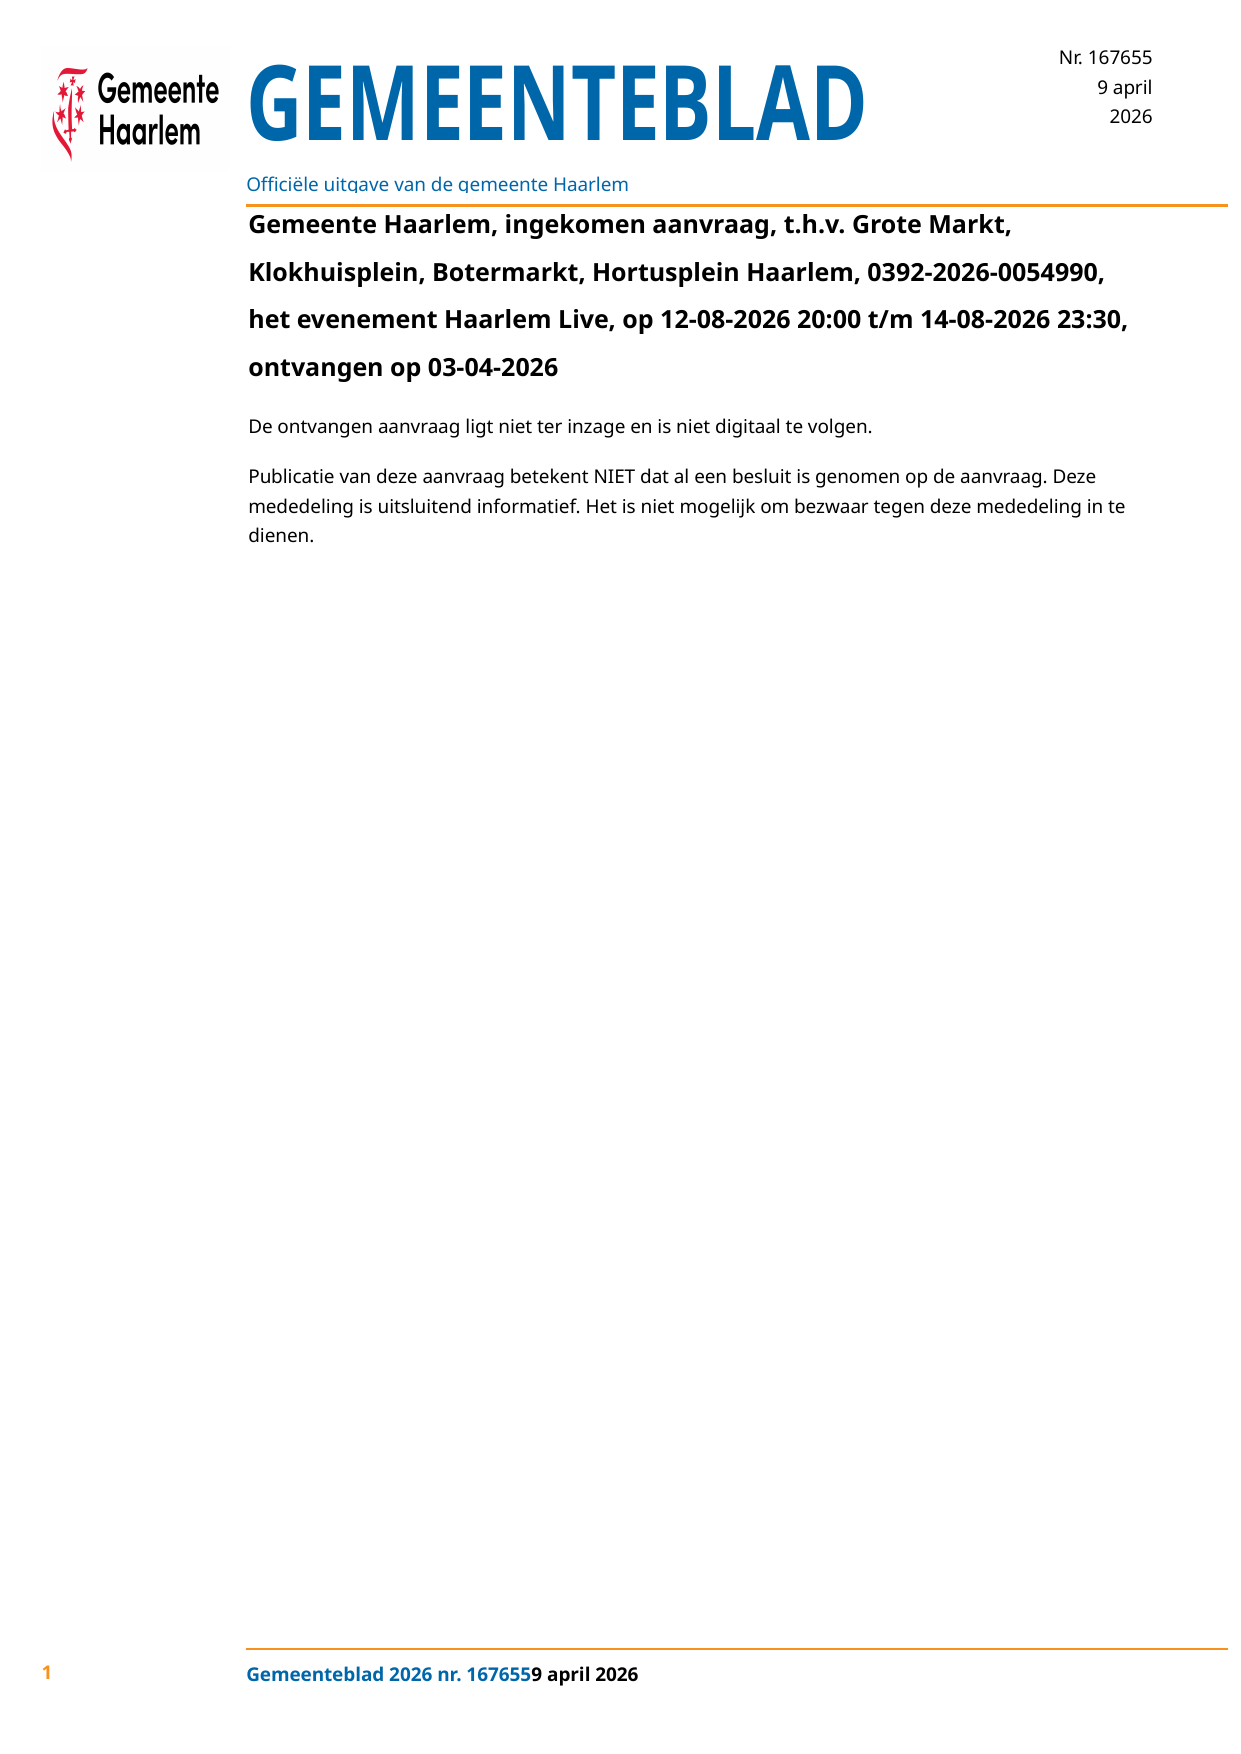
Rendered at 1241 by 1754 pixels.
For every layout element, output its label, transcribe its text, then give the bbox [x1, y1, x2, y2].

picture [41, 47, 231, 172]
text De ontvangen aanvraag ligt niet ter inzage en is niet digitaal te volgen. [248, 413, 1152, 439]
text Publicatie van deze aanvraag betekent NIET dat al een besluit is genomen op de aanvraag. Deze mededeling is uitsluitend informatief. Het is niet mogelijk om bezwaar tegen deze mededeling in te dienen. [248, 463, 1152, 548]
text Gemeente Haarlem, ingekomen aanvraag, t.h.v. Grote Markt, Klokhuisplein, Botermarkt, Hortusplein Haarlem, 0392-2026-0054990, het evenement Haarlem Live, op 12-08-2026 20:00 t/m 14-08-2026 23:30, ontvangen op 03-04-2026 [248, 207, 1152, 384]
